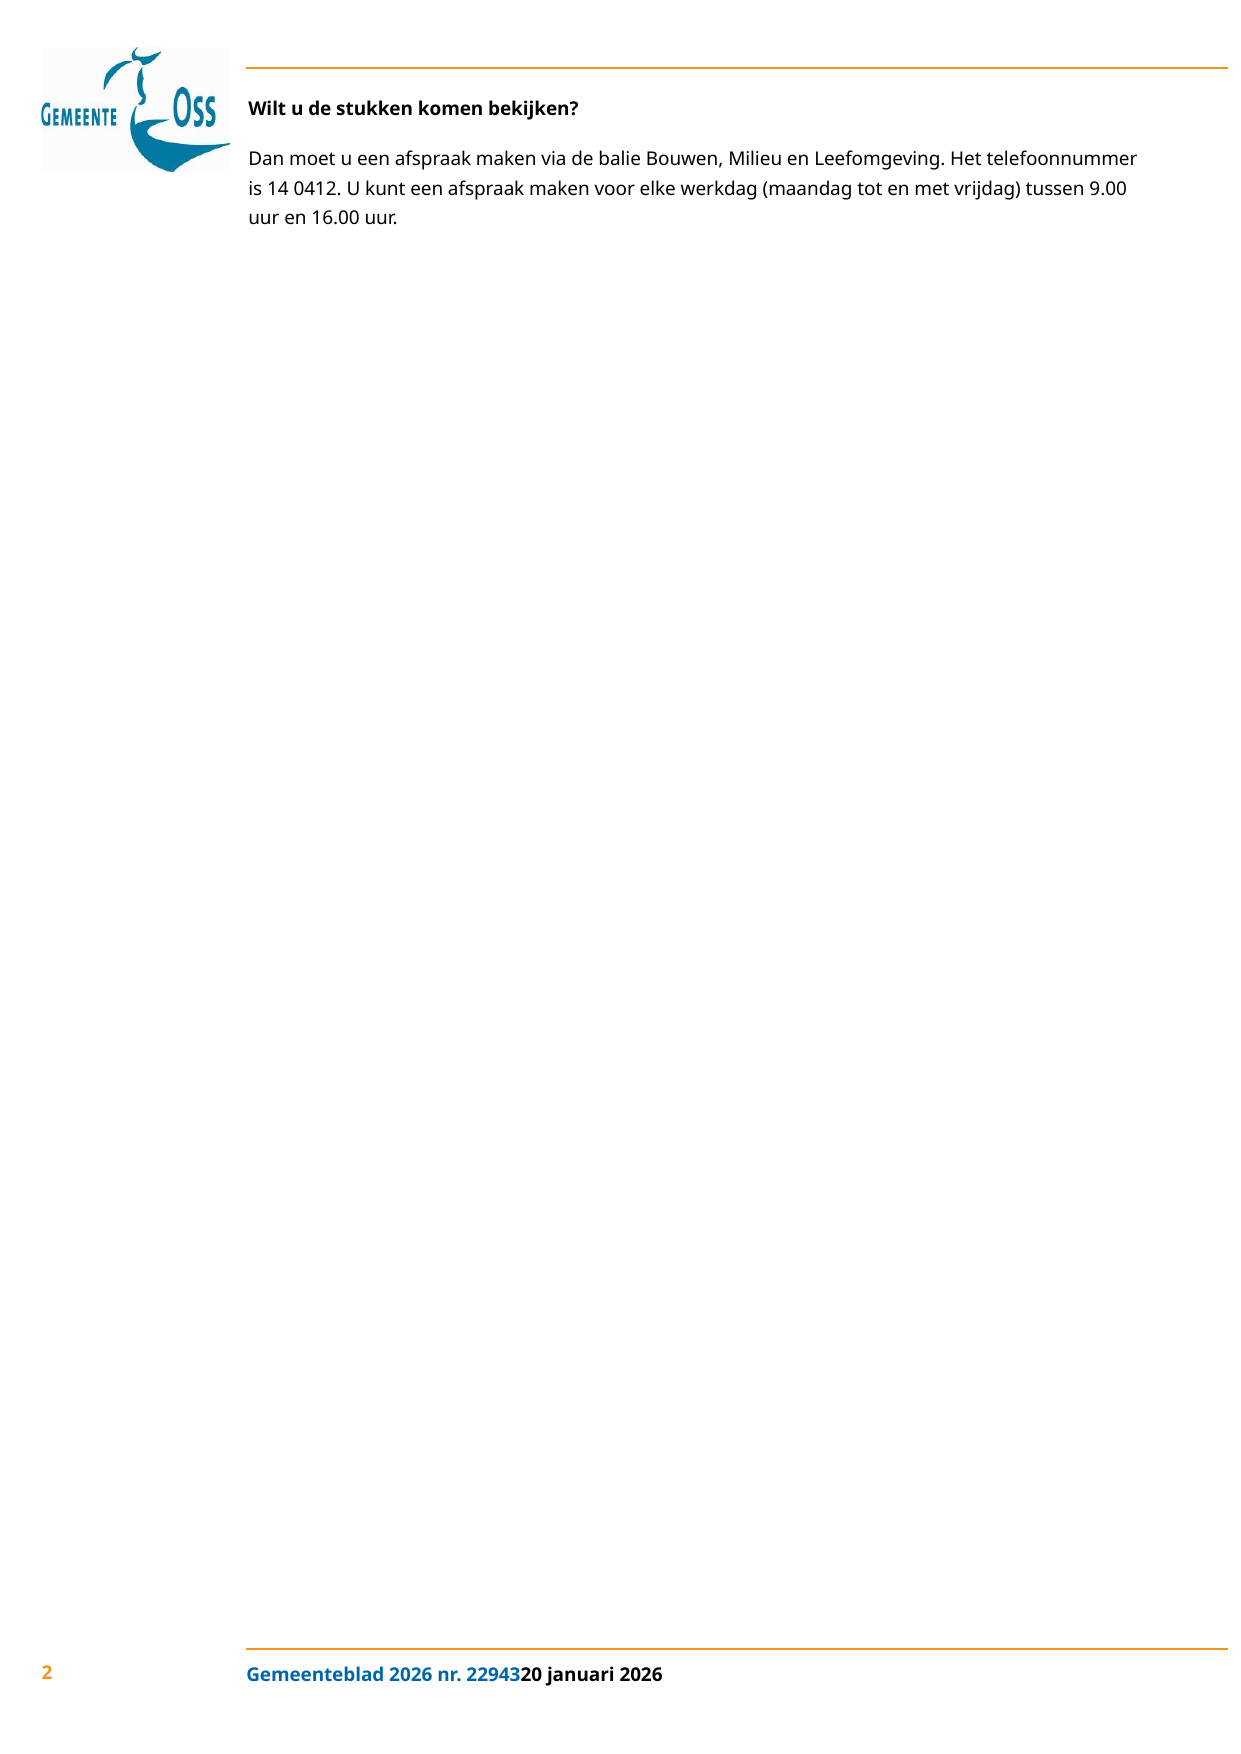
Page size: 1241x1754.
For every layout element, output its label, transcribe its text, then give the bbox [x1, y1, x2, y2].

text Wilt u de stukken komen bekijken? [248, 95, 1152, 121]
picture [41, 47, 231, 172]
text Dan moet u een afspraak maken via de balie Bouwen, Milieu en Leefomgeving. Het telefoonnummer is 14 0412. U kunt een afspraak maken voor elke werkdag (maandag tot en met vrijdag) tussen 9.00 uur en 16.00 uur. [248, 145, 1152, 230]
